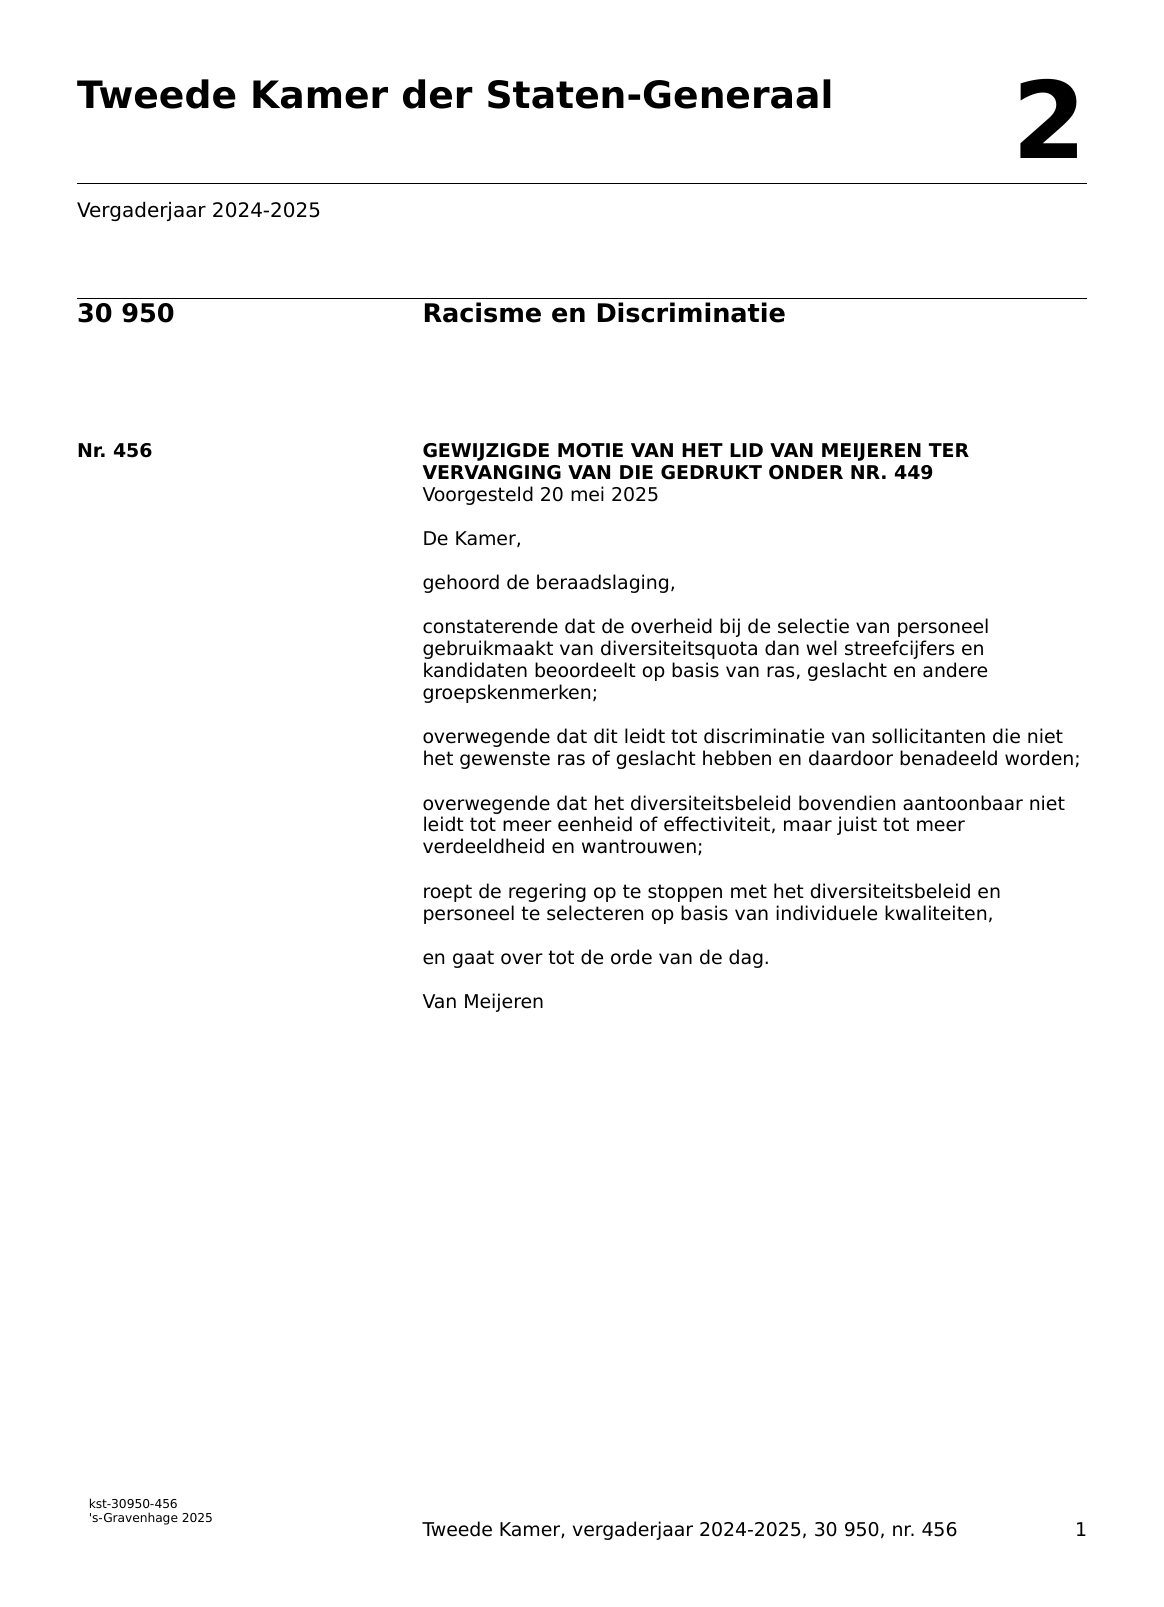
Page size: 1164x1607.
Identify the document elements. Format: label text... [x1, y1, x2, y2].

text gehoord de beraadslaging, [422, 572, 1087, 594]
text en gaat over tot de orde van de dag. [422, 947, 1087, 969]
text kst-30950-456 [88, 1497, 323, 1511]
text 's-Gravenhage 2025 [88, 1511, 323, 1525]
text Van Meijeren [422, 991, 1087, 1013]
text roept de regering op te stoppen met het diversiteitsbeleid en personeel te selecteren op basis van individuele kwaliteiten, [422, 881, 1087, 924]
text Voorgesteld 20 mei 2025 [422, 484, 1087, 506]
table_header Tweede Kamer der Staten-Generaal [77, 59, 886, 183]
subtitle Nr. 456 GEWIJZIGDE MOTIE VAN HET LID VAN MEIJEREN TER VERVANGING VAN DIE GEDRUKT ONDER NR. 449 [77, 440, 1087, 484]
text overwegende dat dit leidt tot discriminatie van sollicitanten die niet het gewenste ras of geslacht hebben en daardoor benadeeld worden; [422, 726, 1087, 770]
text De Kamer, [422, 528, 1087, 550]
table_header 2 [886, 59, 1087, 183]
subtitle 30 950 Racisme en Discriminatie [77, 299, 1087, 329]
text constaterende dat de overheid bij de selectie van personeel gebruikmaakt van diversiteitsquota dan wel streefcijfers en kandidaten beoordeelt op basis van ras, geslacht en andere groepskenmerken; [422, 616, 1087, 704]
text overwegende dat het diversiteitsbeleid bovendien aantoonbaar niet leidt tot meer eenheid of effectiviteit, maar juist tot meer verdeeldheid en wantrouwen; [422, 792, 1087, 858]
table_cell Vergaderjaar 2024-2025 [77, 184, 1087, 298]
